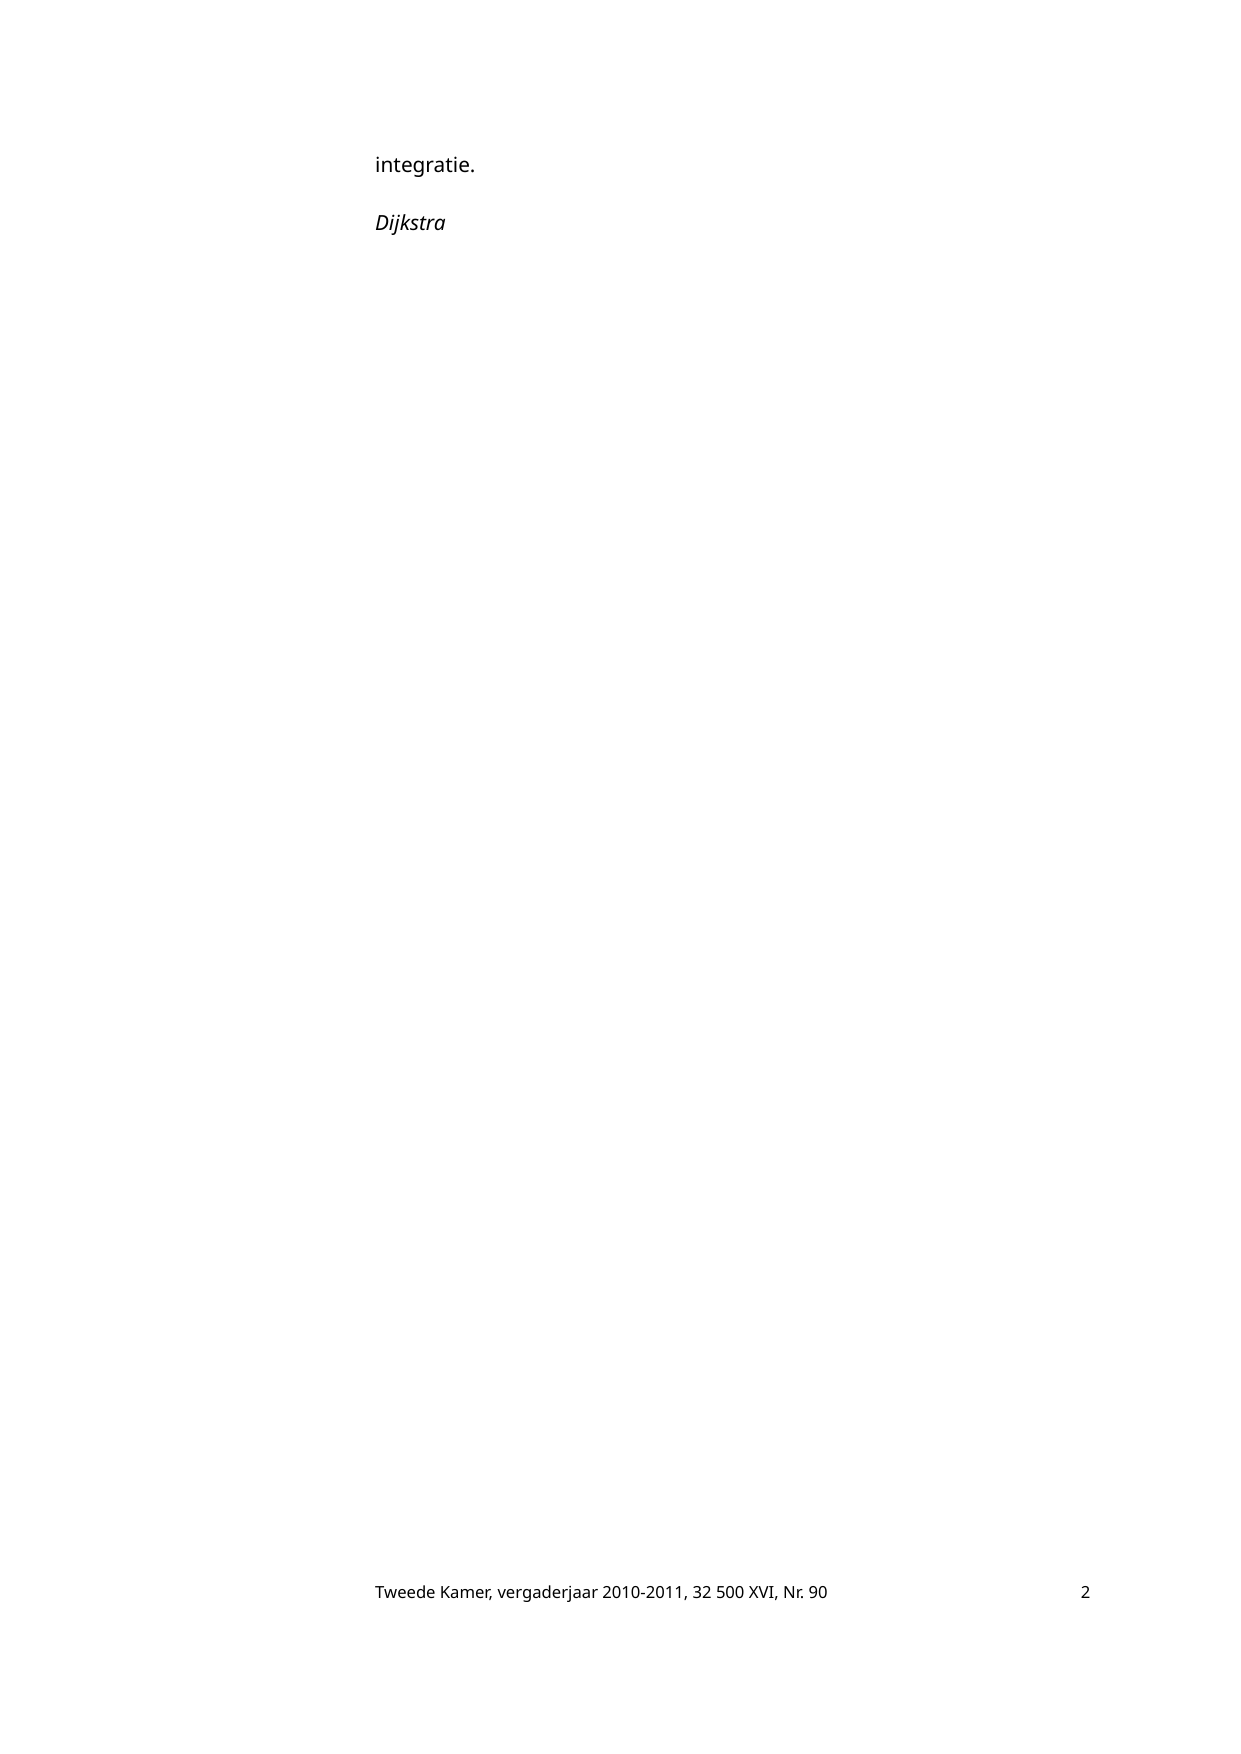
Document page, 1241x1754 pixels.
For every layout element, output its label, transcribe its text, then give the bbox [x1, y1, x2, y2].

text Dijkstra [375, 208, 1090, 237]
text integratie. [375, 150, 1090, 178]
